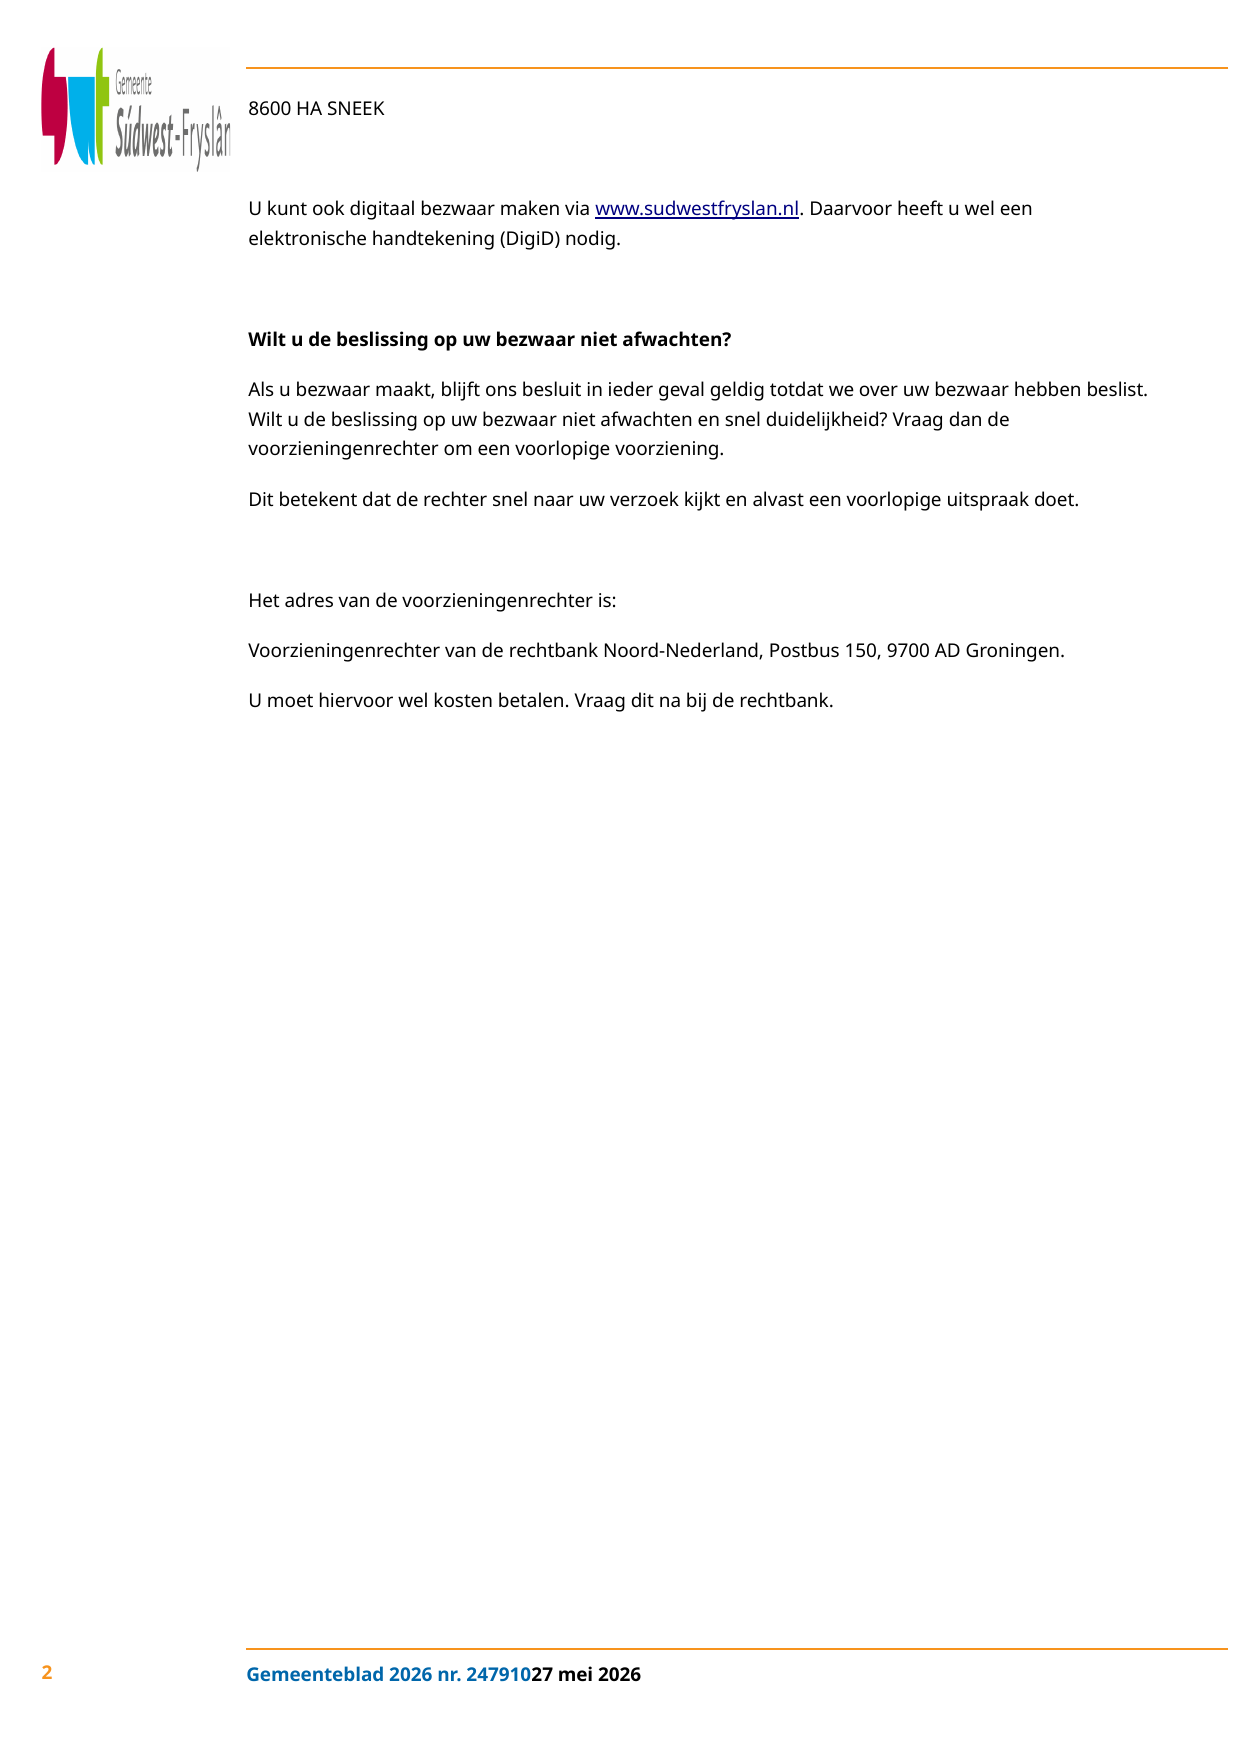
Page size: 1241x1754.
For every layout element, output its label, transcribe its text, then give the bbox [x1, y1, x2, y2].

picture [41, 47, 231, 172]
text Dit betekent dat de rechter snel naar uw verzoek kijkt en alvast een voorlopige uitspraak doet. [248, 486, 1152, 512]
text Het adres van de voorzieningenrechter is: [248, 587, 1152, 613]
text Voorzieningenrechter van de rechtbank Noord-Nederland, Postbus 150, 9700 AD Groningen. [248, 637, 1152, 663]
text 8600 HA SNEEK [248, 95, 1152, 121]
text Als u bezwaar maakt, blijft ons besluit in ieder geval geldig totdat we over uw bezwaar hebben beslist. Wilt u de beslissing op uw bezwaar niet afwachten en snel duidelijkheid? Vraag dan de voorzieningenrechter om een voorlopige voorziening. [248, 376, 1152, 461]
text Wilt u de beslissing op uw bezwaar niet afwachten? [248, 326, 1152, 352]
text U moet hiervoor wel kosten betalen. Vraag dit na bij de rechtbank. [248, 688, 1152, 713]
text U kunt ook digitaal bezwaar maken via www.sudwestfryslan.nl. Daarvoor heeft u wel een elektronische handtekening (DigiD) nodig. [248, 196, 1152, 251]
